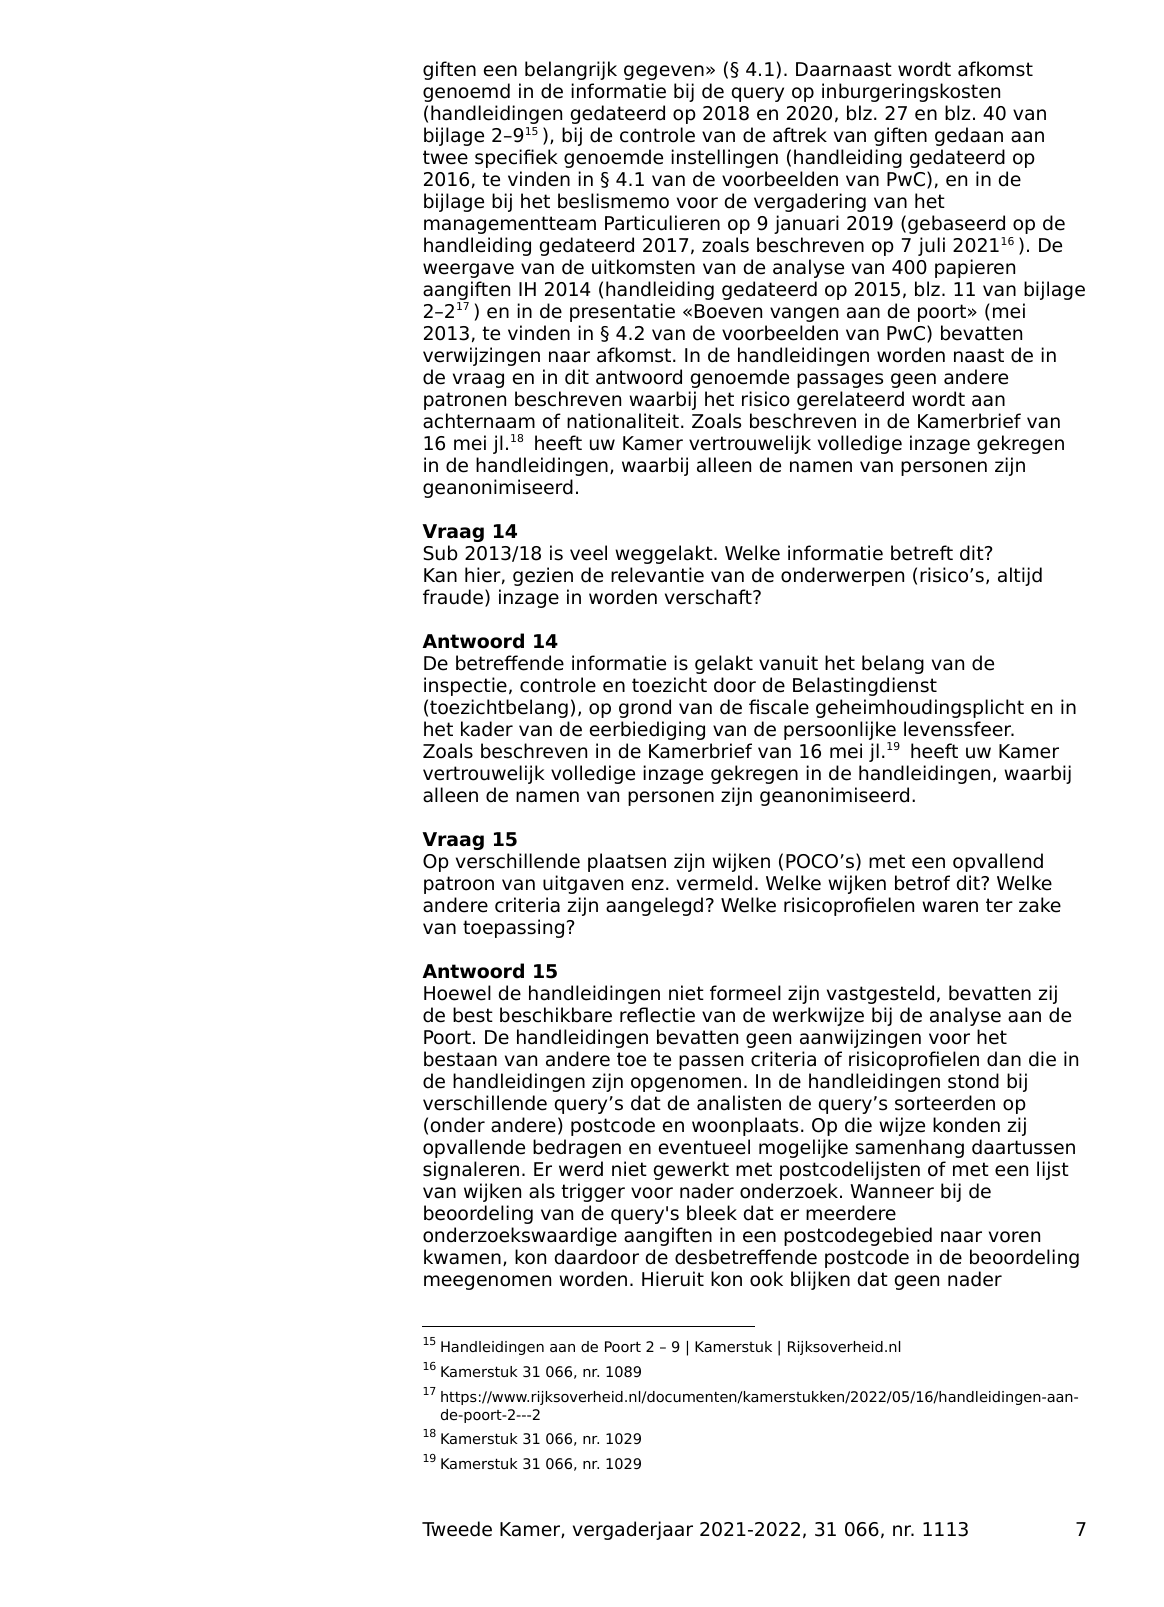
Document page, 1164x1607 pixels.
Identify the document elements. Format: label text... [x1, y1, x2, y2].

text https://www.rijksoverheid.nl/documenten/kamerstukken/2022/05/16/handleidingen-aan-de-poort-2---2 [422, 1385, 1087, 1424]
text Kamerstuk 31 066, nr. 1089 [422, 1360, 1087, 1382]
text De betreffende informatie is gelakt vanuit het belang van de inspectie, controle en toezicht door de Belastingdienst (toezichtbelang), op grond van de fiscale geheimhoudingsplicht en in het kader van de eerbiediging van de persoonlijke levenssfeer. [422, 653, 1087, 741]
text Antwoord 15 [422, 961, 1087, 983]
text Kamerstuk 31 066, nr. 1029 [422, 1452, 1087, 1474]
text Antwoord 14 [422, 631, 1087, 653]
text Zoals beschreven in de Kamerbrief van 16 mei jl. heeft uw Kamer vertrouwelijk volledige inzage gekregen in de handleidingen, waarbij alleen de namen van personen zijn geanonimiseerd. [422, 741, 1087, 807]
text Vraag 15 [422, 829, 1087, 851]
text giften een belangrijk gegeven» (§ 4.1). Daarnaast wordt afkomst genoemd in de informatie bij de query op inburgeringskosten (handleidingen gedateerd op 2018 en 2020, blz. 27 en blz. 40 van bijlage 2–9), bij de controle van de aftrek van giften gedaan aan twee specifiek genoemde instellingen (handleiding gedateerd op 2016, te vinden in § 4.1 van de voorbeelden van PwC), en in de bijlage bij het beslismemo voor de vergadering van het managementteam Particulieren op 9 januari 2019 (gebaseerd op de handleiding gedateerd 2017, zoals beschreven op 7 juli 2021). De weergave van de uitkomsten van de analyse van 400 papieren aangiften IH 2014 (handleiding gedateerd op 2015, blz. 11 van bijlage 2–2) en in de presentatie «Boeven vangen aan de poort» (mei 2013, te vinden in § 4.2 van de voorbeelden van PwC) bevatten verwijzingen naar afkomst. In de handleidingen worden naast de in de vraag en in dit antwoord genoemde passages geen andere patronen beschreven waarbij het risico gerelateerd wordt aan achternaam of nationaliteit. Zoals beschreven in de Kamerbrief van 16 mei jl. heeft uw Kamer vertrouwelijk volledige inzage gekregen in de handleidingen, waarbij alleen de namen van personen zijn geanonimiseerd. [422, 59, 1087, 499]
text Kan hier, gezien de relevantie van de onderwerpen (risico’s, altijd fraude) inzage in worden verschaft? [422, 565, 1087, 609]
text Sub 2013/18 is veel weggelakt. Welke informatie betreft dit? [422, 543, 1087, 565]
text Handleidingen aan de Poort 2 – 9 | Kamerstuk | Rijksoverheid.nl [422, 1335, 1087, 1357]
text Kamerstuk 31 066, nr. 1029 [422, 1427, 1087, 1449]
text Vraag 14 [422, 521, 1087, 543]
text Hoewel de handleidingen niet formeel zijn vastgesteld, bevatten zij de best beschikbare reflectie van de werkwijze bij de analyse aan de Poort. De handleidingen bevatten geen aanwijzingen voor het bestaan van andere toe te passen criteria of risicoprofielen dan die in de handleidingen zijn opgenomen. In de handleidingen stond bij verschillende query’s dat de analisten de query’s sorteerden op (onder andere) postcode en woonplaats. Op die wijze konden zij opvallende bedragen en eventueel mogelijke samenhang daartussen signaleren. Er werd niet gewerkt met postcodelijsten of met een lijst van wijken als trigger voor nader onderzoek. Wanneer bij de beoordeling van de query's bleek dat er meerdere onderzoekswaardige aangiften in een postcodegebied naar voren kwamen, kon daardoor de desbetreffende postcode in de beoordeling meegenomen worden. Hieruit kon ook blijken dat geen nader [422, 983, 1087, 1291]
text Op verschillende plaatsen zijn wijken (POCO’s) met een opvallend patroon van uitgaven enz. vermeld. Welke wijken betrof dit? Welke andere criteria zijn aangelegd? Welke risicoprofielen waren ter zake van toepassing? [422, 851, 1087, 939]
